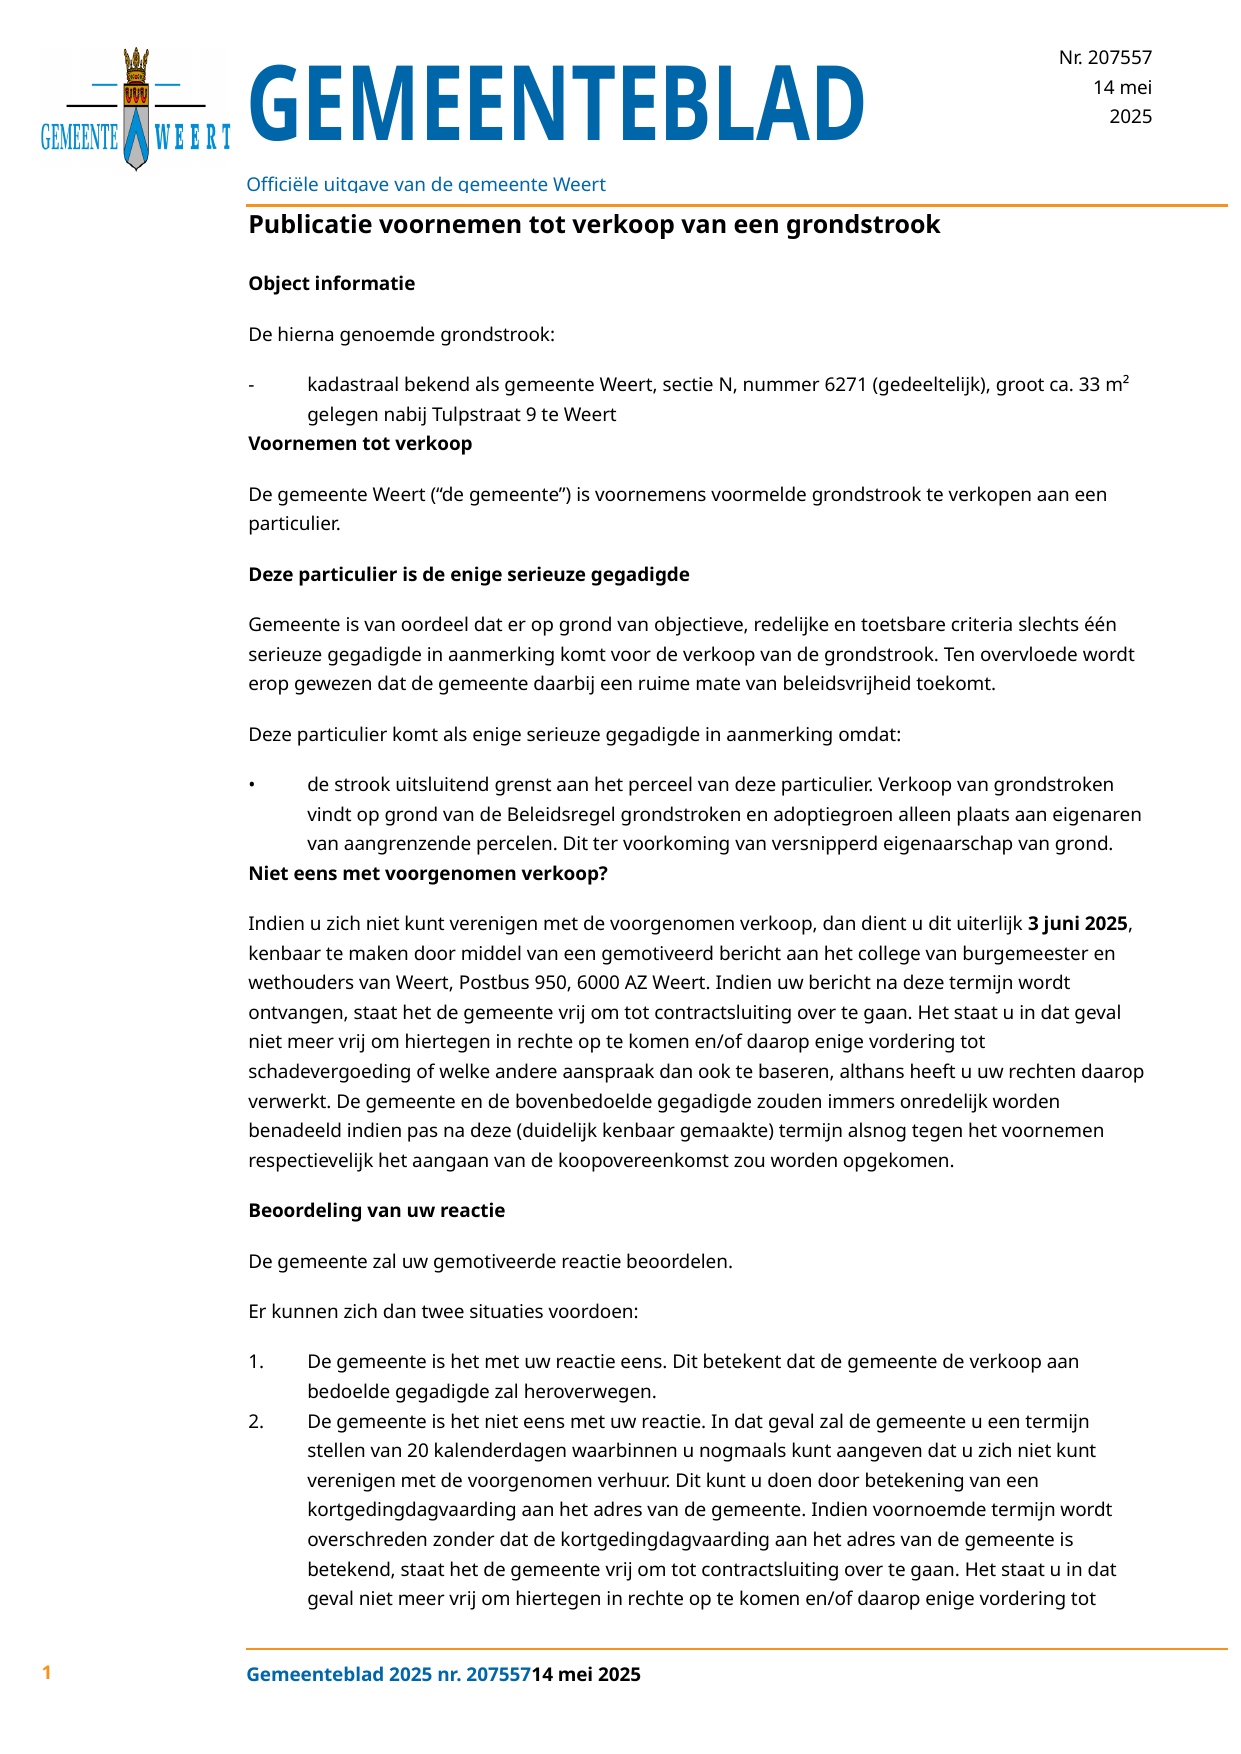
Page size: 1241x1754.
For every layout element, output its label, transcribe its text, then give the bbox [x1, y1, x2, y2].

text Deze particulier komt als enige serieuze gegadigde in aanmerking omdat: [248, 721, 1152, 746]
list de strook uitsluitend grenst aan het perceel van deze particulier. Verkoop van grondstroken vindt op grond van de Beleidsregel grondstroken en adoptiegroen alleen plaats aan eigenaren van aangrenzende percelen. Dit ter voorkoming van versnipperd eigenaarschap van grond. [248, 771, 1152, 856]
picture [41, 47, 231, 172]
text Publicatie voornemen tot verkoop van een grondstrook [248, 207, 1152, 241]
text De gemeente zal uw gemotiveerde reactie beoordelen. [248, 1248, 1152, 1273]
list De gemeente is het met uw reactie eens. Dit betekent dat de gemeente de verkoop aan bedoelde gegadigde zal heroverwegen. [248, 1349, 1152, 1404]
text De hierna genoemde grondstrook: [248, 321, 1152, 346]
text Voornemen tot verkoop [248, 430, 1152, 456]
text Gemeente is van oordeel dat er op grond van objectieve, redelijke en toetsbare criteria slechts één serieuze gegadigde in aanmerking komt voor de verkoop van de grondstrook. Ten overvloede wordt erop gewezen dat de gemeente daarbij een ruime mate van beleidsvrijheid toekomt. [248, 611, 1152, 696]
text Beoordeling van uw reactie [248, 1197, 1152, 1223]
text Deze particulier is de enige serieuze gegadigde [248, 561, 1152, 586]
text Object informatie [248, 270, 1152, 296]
text Niet eens met voorgenomen verkoop? [248, 860, 1152, 886]
text De gemeente Weert (“de gemeente”) is voornemens voormelde grondstrook te verkopen aan een particulier. [248, 481, 1152, 536]
text Er kunnen zich dan twee situaties voordoen: [248, 1298, 1152, 1324]
list kadastraal bekend als gemeente Weert, sectie N, nummer 6271 (gedeeltelijk), groot ca. 33 m² gelegen nabij Tulpstraat 9 te Weert [248, 371, 1152, 426]
text Indien u zich niet kunt verenigen met de voorgenomen verkoop, dan dient u dit uiterlijk 3 juni 2025, kenbaar te maken door middel van een gemotiveerd bericht aan het college van burgemeester en wethouders van Weert, Postbus 950, 6000 AZ Weert. Indien uw bericht na deze termijn wordt ontvangen, staat het de gemeente vrij om tot contractsluiting over te gaan. Het staat u in dat geval niet meer vrij om hiertegen in rechte op te komen en/of daarop enige vordering tot schadevergoeding of welke andere aanspraak dan ook te baseren, althans heeft u uw rechten daarop verwerkt. De gemeente en de bovenbedoelde gegadigde zouden immers onredelijk worden benadeeld indien pas na deze (duidelijk kenbaar gemaakte) termijn alsnog tegen het voornemen respectievelijk het aangaan van de koopovereenkomst zou worden opgekomen. [248, 910, 1152, 1173]
list De gemeente is het niet eens met uw reactie. In dat geval zal de gemeente u een termijn stellen van 20 kalenderdagen waarbinnen u nogmaals kunt aangeven dat u zich niet kunt verenigen met de voorgenomen verhuur. Dit kunt u doen door betekening van een kortgedingdagvaarding aan het adres van de gemeente. Indien voornoemde termijn wordt overschreden zonder dat de kortgedingdagvaarding aan het adres van de gemeente is betekend, staat het de gemeente vrij om tot contractsluiting over te gaan. Het staat u in dat geval niet meer vrij om hiertegen in rechte op te komen en/of daarop enige vordering tot [248, 1408, 1152, 1611]
